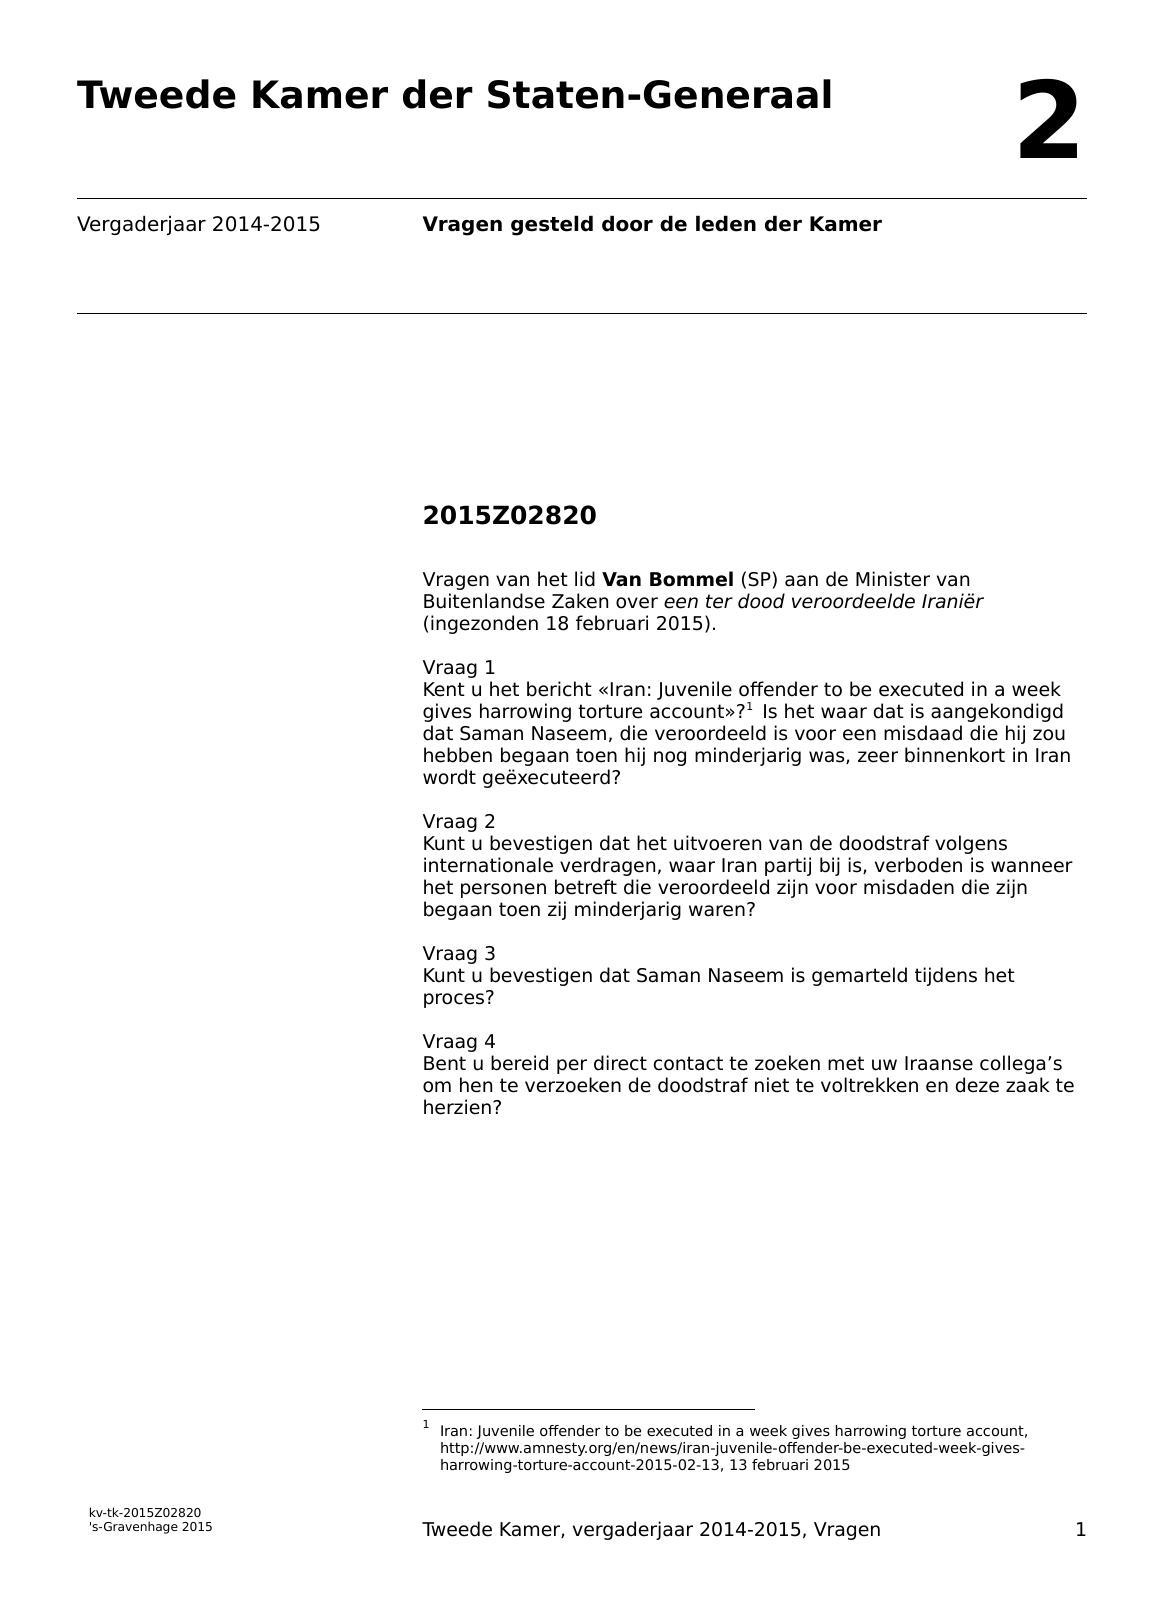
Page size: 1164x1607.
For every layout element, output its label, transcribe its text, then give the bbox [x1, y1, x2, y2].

text kv-tk-2015Z02820 [88, 1506, 323, 1520]
table_header Tweede Kamer der Staten-Generaal [77, 59, 886, 198]
text Kent u het bericht «Iran: Juvenile offender to be executed in a week gives harrowing torture account»? Is het waar dat is aangekondigd dat Saman Naseem, die veroordeeld is voor een misdaad die hij zou hebben begaan toen hij nog minderjarig was, zeer binnenkort in Iran wordt geëxecuteerd? [422, 679, 1087, 789]
table_cell Vergaderjaar 2014-2015 [77, 199, 422, 313]
text Kunt u bevestigen dat Saman Naseem is gemarteld tijdens het proces? [422, 965, 1087, 1009]
text Iran: Juvenile offender to be executed in a week gives harrowing torture account, http://www.amnesty.org/en/news/iran-juvenile-offender-be-executed-week-gives-harrowing-torture-account-2015-02-13, 13 februari 2015 [422, 1418, 1087, 1474]
text Vraag 4 [422, 1031, 1087, 1053]
table_cell Vragen gesteld door de leden der Kamer [422, 199, 1087, 313]
text Kunt u bevestigen dat het uitvoeren van de doodstraf volgens internationale verdragen, waar Iran partij bij is, verboden is wanneer het personen betreft die veroordeeld zijn voor misdaden die zijn begaan toen zij minderjarig waren? [422, 833, 1087, 921]
text Bent u bereid per direct contact te zoeken met uw Iraanse collega’s om hen te verzoeken de doodstraf niet te voltrekken en deze zaak te herzien? [422, 1053, 1087, 1119]
text Vraag 2 [422, 811, 1087, 833]
text Vragen van het lid Van Bommel (SP) aan de Minister van Buitenlandse Zaken over een ter dood veroordeelde Iraniër (ingezonden 18 februari 2015). [422, 569, 1087, 635]
text Vraag 3 [422, 943, 1087, 965]
text 's-Gravenhage 2015 [88, 1520, 323, 1534]
text Vraag 1 [422, 657, 1087, 679]
table_header 2 [886, 59, 1087, 198]
text 2015Z02820 [422, 501, 1087, 531]
